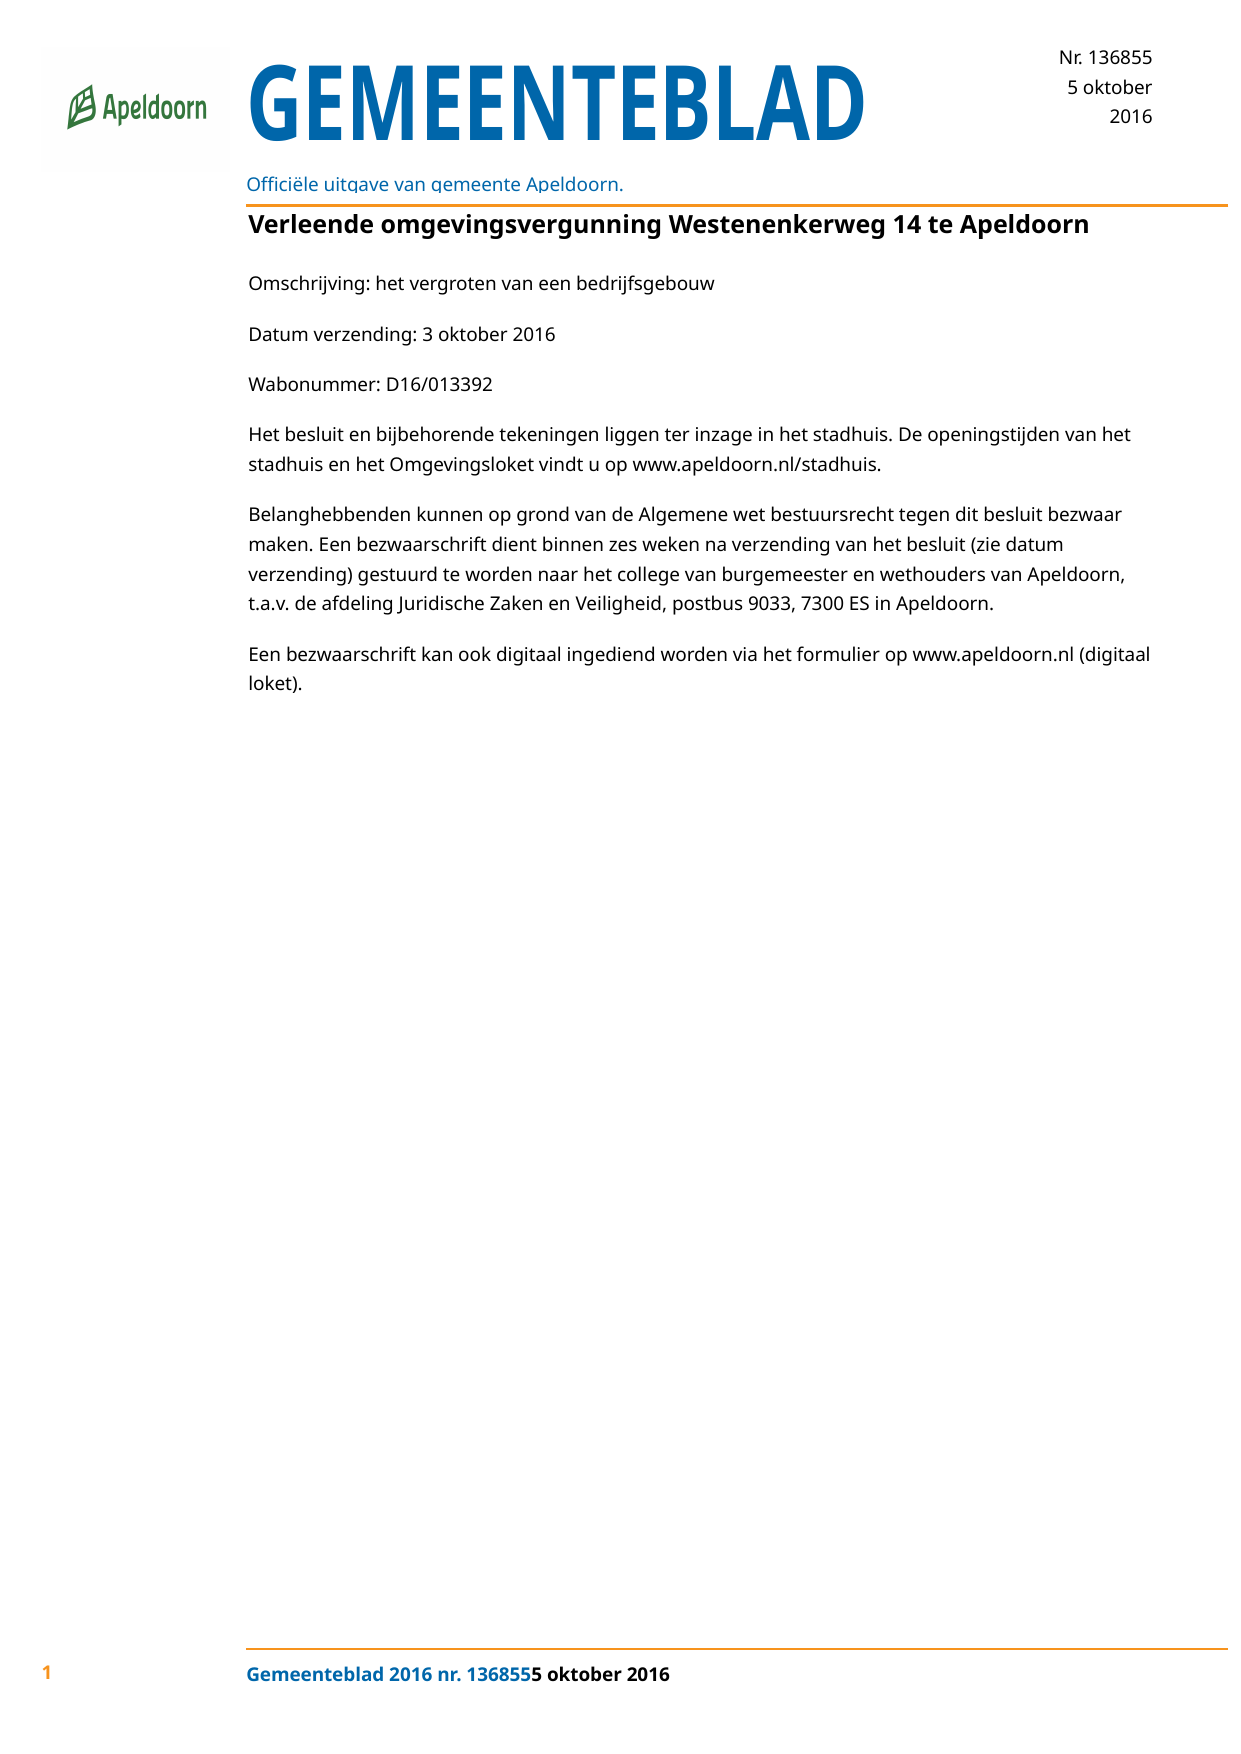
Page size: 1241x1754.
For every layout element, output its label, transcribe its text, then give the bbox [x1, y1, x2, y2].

text Belanghebbenden kunnen op grond van de Algemene wet bestuursrecht tegen dit besluit bezwaar maken. Een bezwaarschrift dient binnen zes weken na verzending van het besluit (zie datum verzending) gestuurd te worden naar het college van burgemeester en wethouders van Apeldoorn, t.a.v. de afdeling Juridische Zaken en Veiligheid, postbus 9033, 7300 ES in Apeldoorn. [248, 502, 1152, 616]
text Datum verzending: 3 oktober 2016 [248, 321, 1152, 346]
text Omschrijving: het vergroten van een bedrijfsgebouw [248, 270, 1152, 296]
text Wabonummer: D16/013392 [248, 371, 1152, 397]
text Verleende omgevingsvergunning Westenenkerweg 14 te Apeldoorn [248, 207, 1152, 241]
text Een bezwaarschrift kan ook digitaal ingediend worden via het formulier op www.apeldoorn.nl (digitaal loket). [248, 641, 1152, 696]
picture [41, 47, 231, 172]
text Het besluit en bijbehorende tekeningen liggen ter inzage in het stadhuis. De openingstijden van het stadhuis en het Omgevingsloket vindt u op www.apeldoorn.nl/stadhuis. [248, 422, 1152, 477]
